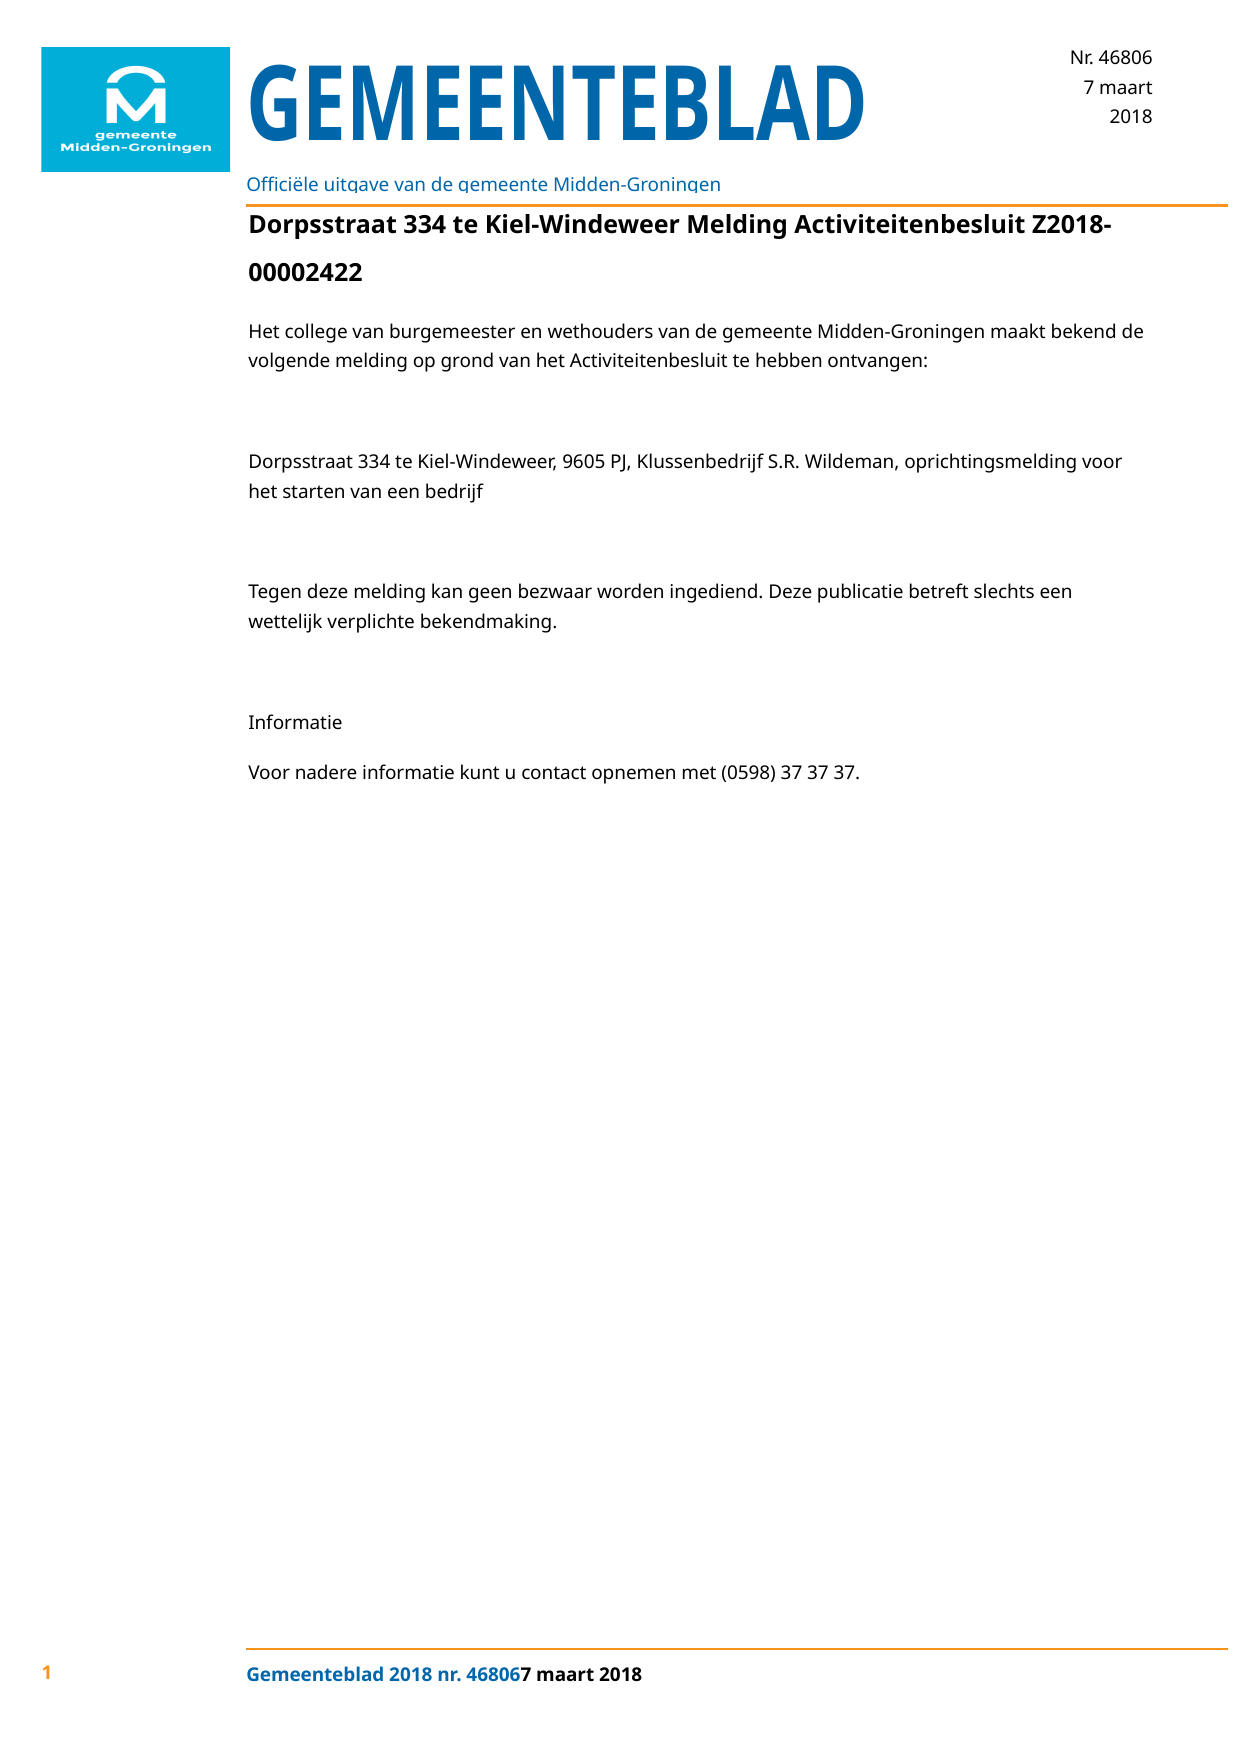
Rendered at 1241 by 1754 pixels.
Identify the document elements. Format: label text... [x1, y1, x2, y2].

text Dorpsstraat 334 te Kiel-Windeweer Melding Activiteitenbesluit Z2018-00002422 [248, 207, 1152, 288]
text Informatie [248, 709, 1152, 735]
text Het college van burgemeester en wethouders van de gemeente Midden-Groningen maakt bekend de volgende melding op grond van het Activiteitenbesluit te hebben ontvangen: [248, 318, 1152, 373]
picture [108, 66, 164, 82]
picture [184, 146, 190, 153]
text Tegen deze melding kan geen bezwaar worden ingediend. Deze publicatie betreft slechts een wettelijk verplichte bekendmaking. [248, 579, 1152, 634]
text Dorpsstraat 334 te Kiel-Windeweer, 9605 PJ, Klussenbedrijf S.R. Wildeman, oprichtingsmelding voor het starten van een bedrijf [248, 448, 1152, 504]
text Voor nadere informatie kunt u contact opnemen met (0598) 37 37 37. [248, 759, 1152, 785]
picture [107, 89, 165, 122]
